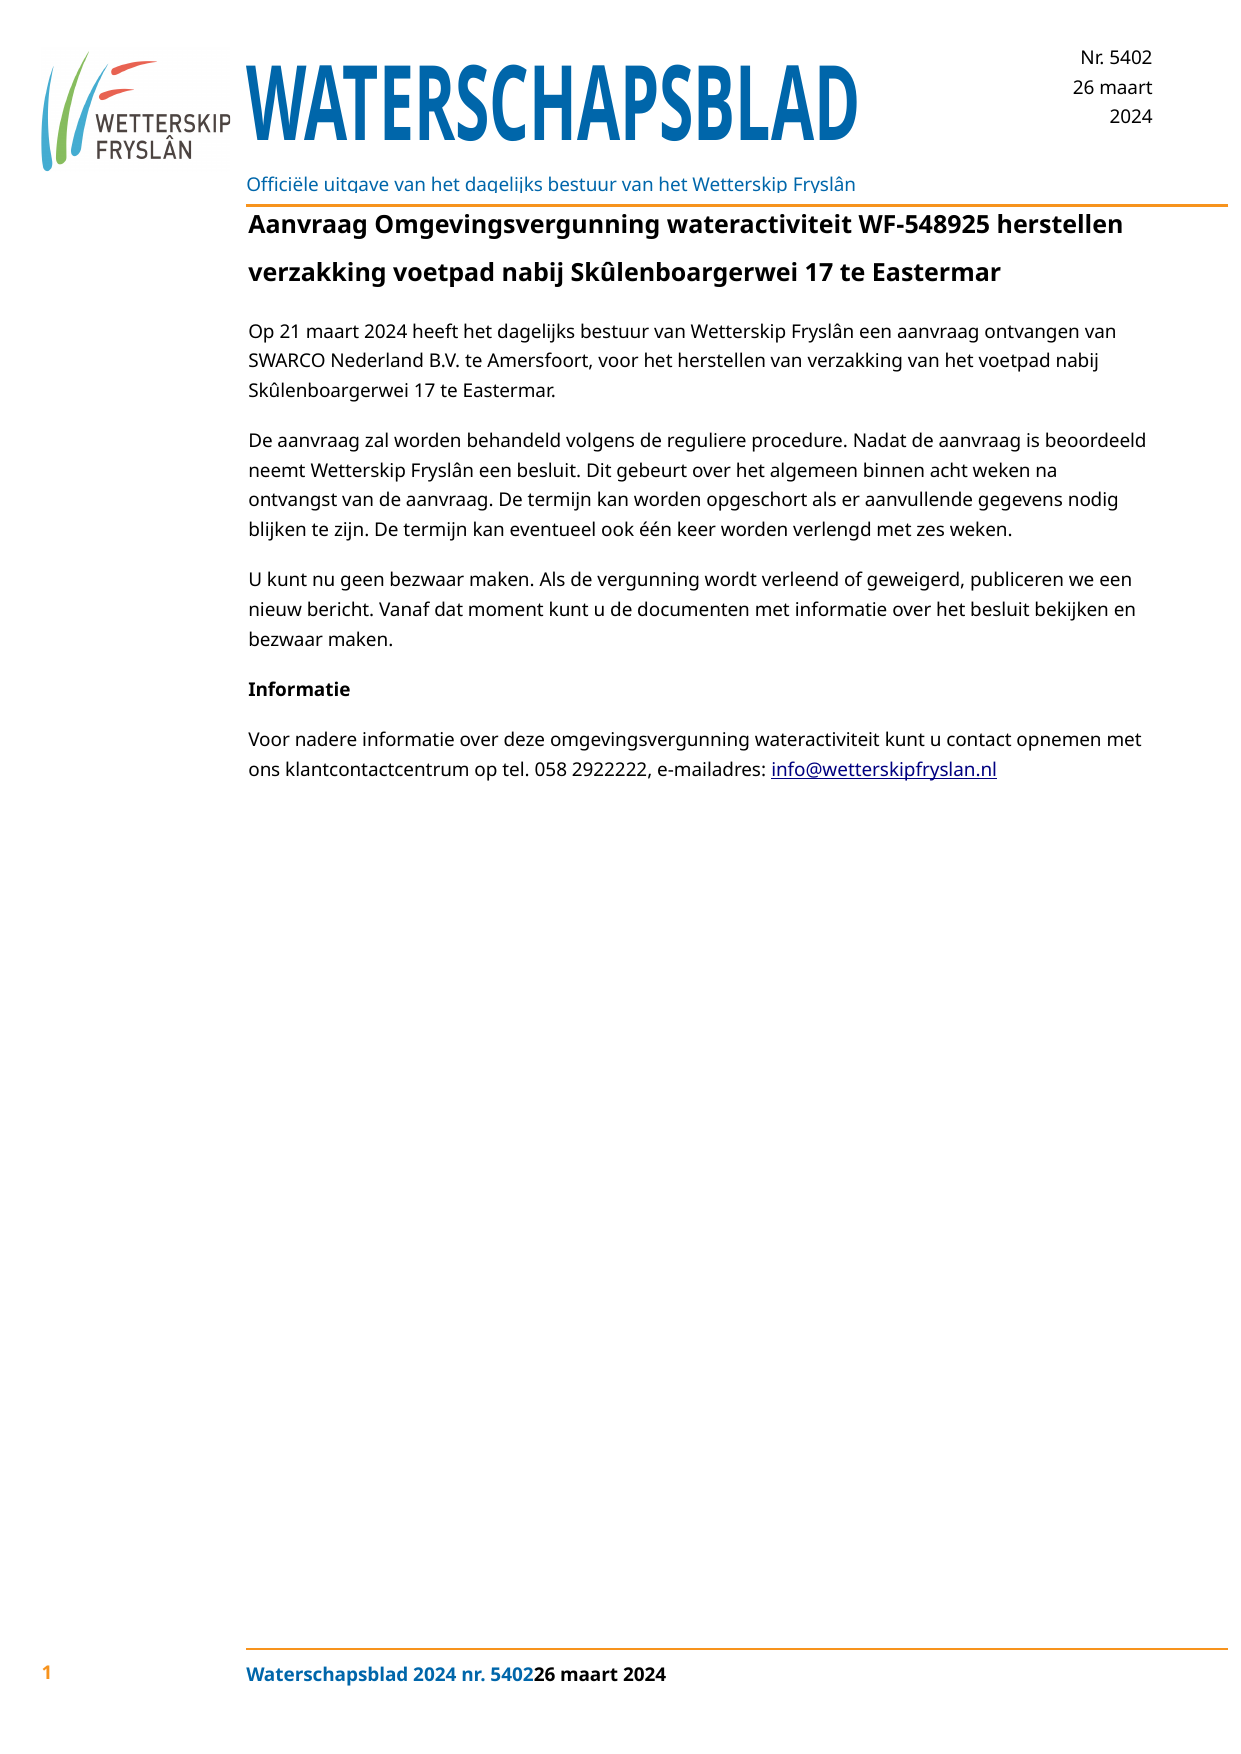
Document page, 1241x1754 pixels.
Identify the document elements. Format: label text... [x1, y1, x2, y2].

text Op 21 maart 2024 heeft het dagelijks bestuur van Wetterskip Fryslân een aanvraag ontvangen van SWARCO Nederland B.V. te Amersfoort, voor het herstellen van verzakking van het voetpad nabij Skûlenboargerwei 17 te Eastermar. [248, 318, 1152, 403]
text Aanvraag Omgevingsvergunning wateractiviteit WF-548925 herstellen verzakking voetpad nabij Skûlenboargerwei 17 te Eastermar [248, 207, 1152, 288]
text U kunt nu geen bezwaar maken. Als de vergunning wordt verleend of geweigerd, publiceren we een nieuw bericht. Vanaf dat moment kunt u de documenten met informatie over het besluit bekijken en bezwaar maken. [248, 567, 1152, 652]
picture [41, 47, 231, 172]
text Voor nadere informatie over deze omgevingsvergunning wateractiviteit kunt u contact opnemen met ons klantcontactcentrum op tel. 058 2922222, e-mailadres: info@wetterskipfryslan.nl [248, 727, 1152, 782]
text De aanvraag zal worden behandeld volgens de reguliere procedure. Nadat de aanvraag is beoordeeld neemt Wetterskip Fryslân een besluit. Dit gebeurt over het algemeen binnen acht weken na ontvangst van de aanvraag. De termijn kan worden opgeschort als er aanvullende gegevens nodig blijken te zijn. De termijn kan eventueel ook één keer worden verlengd met zes weken. [248, 427, 1152, 542]
text Informatie [248, 676, 1152, 702]
